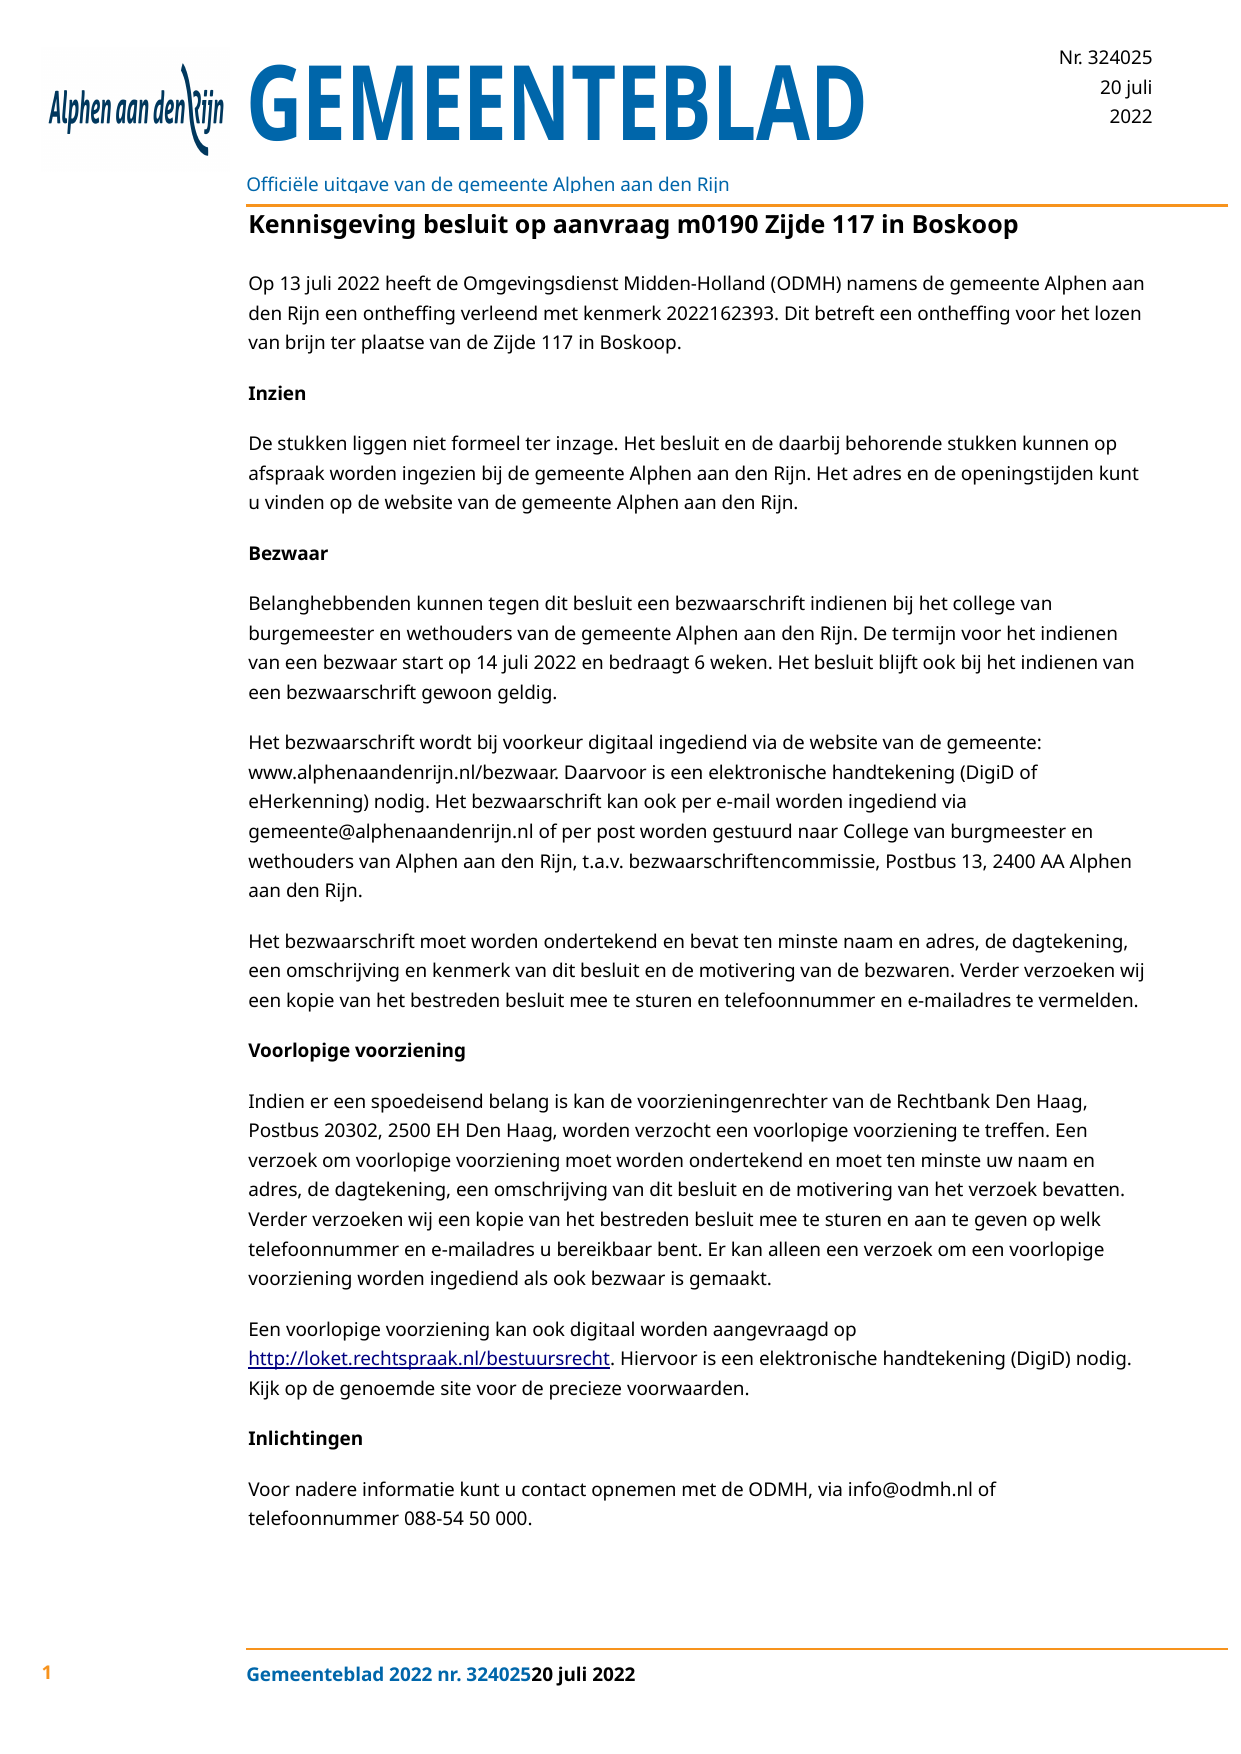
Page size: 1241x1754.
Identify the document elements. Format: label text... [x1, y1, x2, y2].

text Indien er een spoedeisend belang is kan de voorzieningenrechter van de Rechtbank Den Haag, Postbus 20302, 2500 EH Den Haag, worden verzocht een voorlopige voorziening te treffen. Een verzoek om voorlopige voorziening moet worden ondertekend en moet ten minste uw naam en adres, de dagtekening, een omschrijving van dit besluit en de motivering van het verzoek bevatten. Verder verzoeken wij een kopie van het bestreden besluit mee te sturen en aan te geven op welk telefoonnummer en e-mailadres u bereikbaar bent. Er kan alleen een verzoek om een voorlopige voorziening worden ingediend als ook bezwaar is gemaakt. [248, 1088, 1152, 1291]
text Bezwaar [248, 540, 1152, 566]
text Op 13 juli 2022 heeft de Omgevingsdienst Midden-Holland (ODMH) namens de gemeente Alphen aan den Rijn een ontheffing verleend met kenmerk 2022162393. Dit betreft een ontheffing voor het lozen van brijn ter plaatse van de Zijde 117 in Boskoop. [248, 270, 1152, 355]
text Voorlopige voorziening [248, 1037, 1152, 1063]
text Belanghebbenden kunnen tegen dit besluit een bezwaarschrift indienen bij het college van burgemeester en wethouders van de gemeente Alphen aan den Rijn. De termijn voor het indienen van een bezwaar start op 14 juli 2022 en bedraagt 6 weken. Het besluit blijft ook bij het indienen van een bezwaarschrift gewoon geldig. [248, 590, 1152, 705]
text Het bezwaarschrift wordt bij voorkeur digitaal ingediend via de website van de gemeente: www.alphenaandenrijn.nl/bezwaar. Daarvoor is een elektronische handtekening (DigiD of eHerkenning) nodig. Het bezwaarschrift kan ook per e-mail worden ingediend via gemeente@alphenaandenrijn.nl of per post worden gestuurd naar College van burgmeester en wethouders van Alphen aan den Rijn, t.a.v. bezwaarschriftencommissie, Postbus 13, 2400 AA Alphen aan den Rijn. [248, 729, 1152, 903]
text Voor nadere informatie kunt u contact opnemen met de ODMH, via info@odmh.nl of telefoonnummer 088-54 50 000. [248, 1476, 1152, 1531]
text Inlichtingen [248, 1425, 1152, 1451]
text Het bezwaarschrift moet worden ondertekend en bevat ten minste naam en adres, de dagtekening, een omschrijving en kenmerk van dit besluit en de motivering van de bezwaren. Verder verzoeken wij een kopie van het bestreden besluit mee te sturen en telefoonnummer en e-mailadres te vermelden. [248, 928, 1152, 1013]
text Kennisgeving besluit op aanvraag m0190 Zijde 117 in Boskoop [248, 207, 1152, 241]
text De stukken liggen niet formeel ter inzage. Het besluit en de daarbij behorende stukken kunnen op afspraak worden ingezien bij de gemeente Alphen aan den Rijn. Het adres en de openingstijden kunt u vinden op de website van de gemeente Alphen aan den Rijn. [248, 430, 1152, 515]
text Inzien [248, 380, 1152, 406]
text Een voorlopige voorziening kan ook digitaal worden aangevraagd op http://loket.rechtspraak.nl/bestuursrecht. Hiervoor is een elektronische handtekening (DigiD) nodig. Kijk op de genoemde site voor de precieze voorwaarden. [248, 1316, 1152, 1401]
picture [41, 47, 231, 172]
